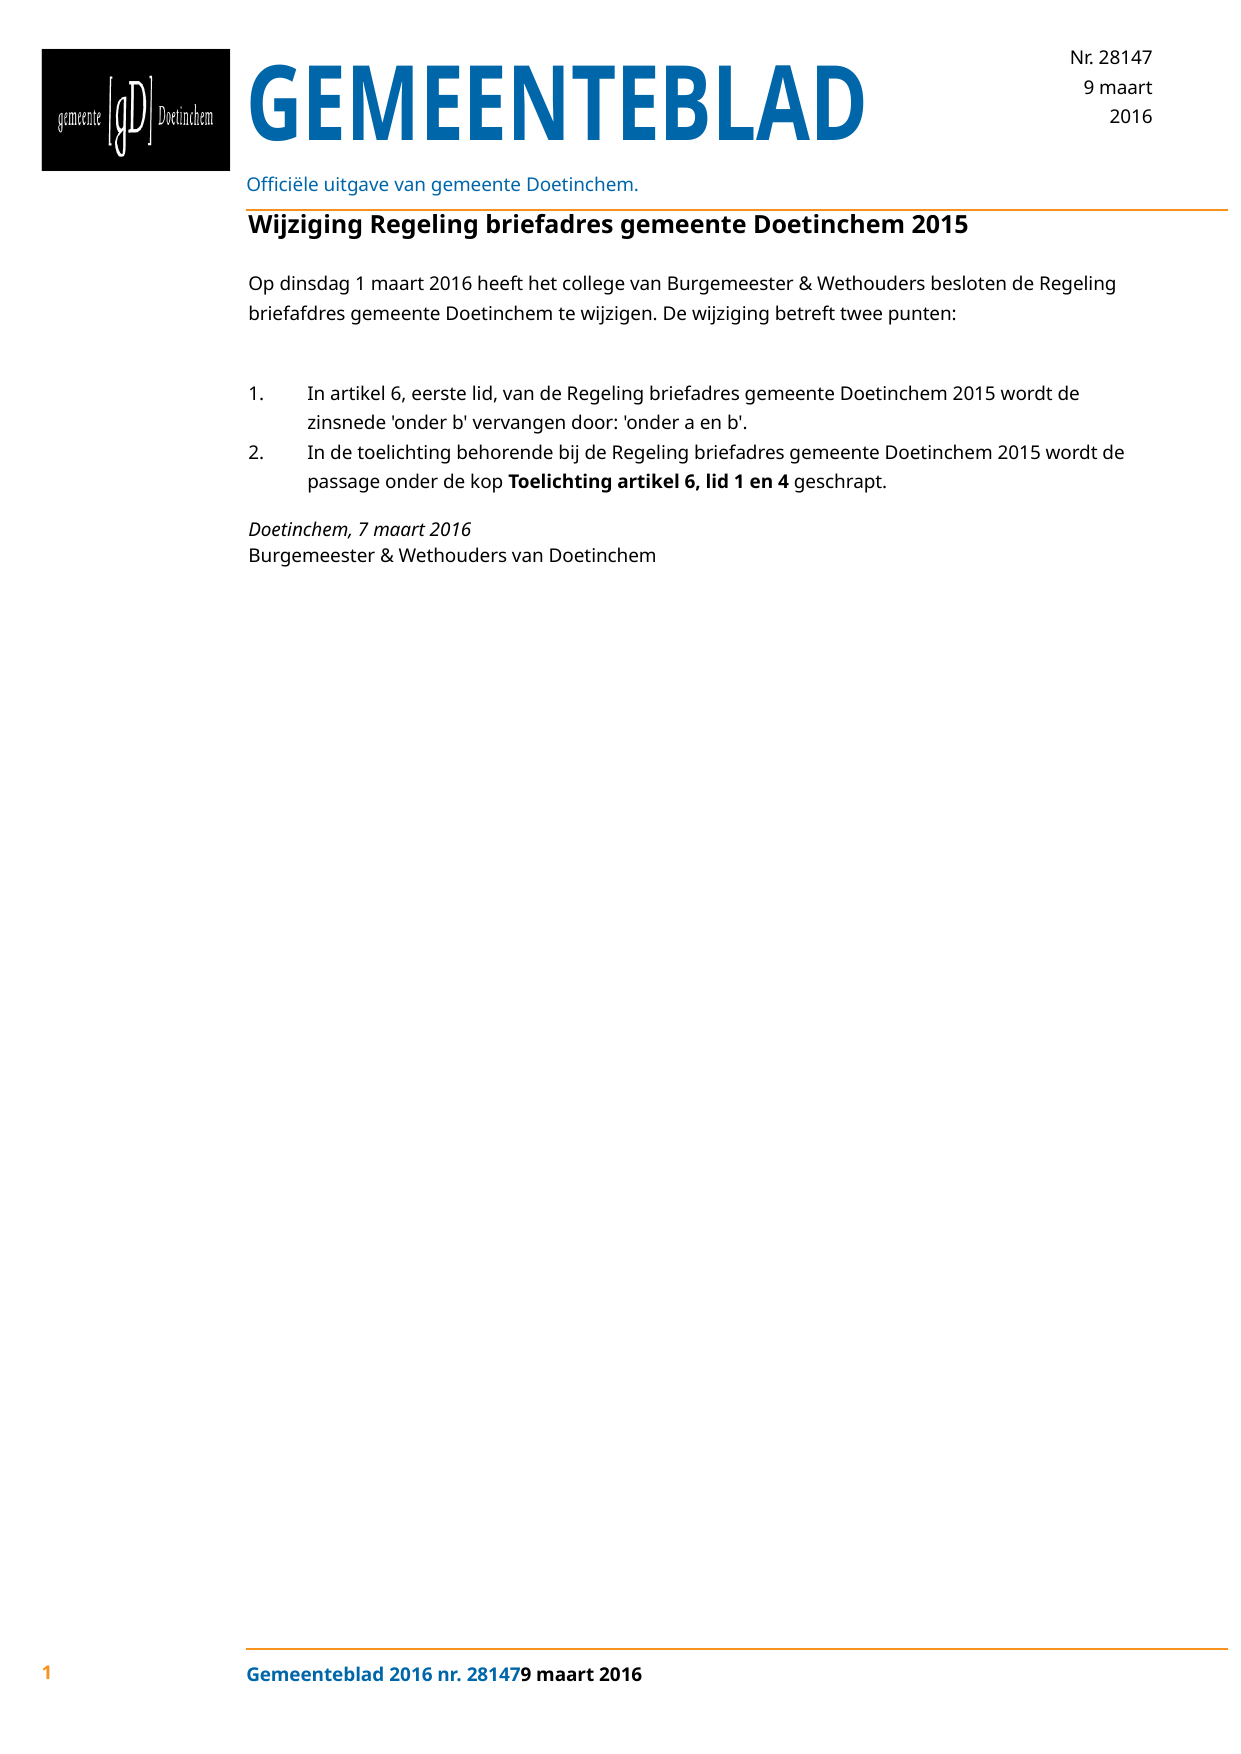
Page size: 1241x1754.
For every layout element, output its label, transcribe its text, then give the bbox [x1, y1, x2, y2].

text Burgemeester & Wethouders van Doetinchem [248, 542, 1152, 568]
list In de toelichting behorende bij de Regeling briefadres gemeente Doetinchem 2015 wordt de passage onder de kop Toelichting artikel 6, lid 1 en 4 geschrapt. [248, 439, 1152, 494]
text Wijziging Regeling briefadres gemeente Doetinchem 2015 [248, 211, 1152, 241]
text Doetinchem, 7 maart 2016 [248, 516, 1152, 542]
list In artikel 6, eerste lid, van de Regeling briefadres gemeente Doetinchem 2015 wordt de zinsnede 'onder b' vervangen door: 'onder a en b'. [248, 380, 1152, 435]
picture [41, 47, 231, 172]
text Op dinsdag 1 maart 2016 heeft het college van Burgemeester & Wethouders besloten de Regeling briefafdres gemeente Doetinchem te wijzigen. De wijziging betreft twee punten: [248, 270, 1152, 326]
